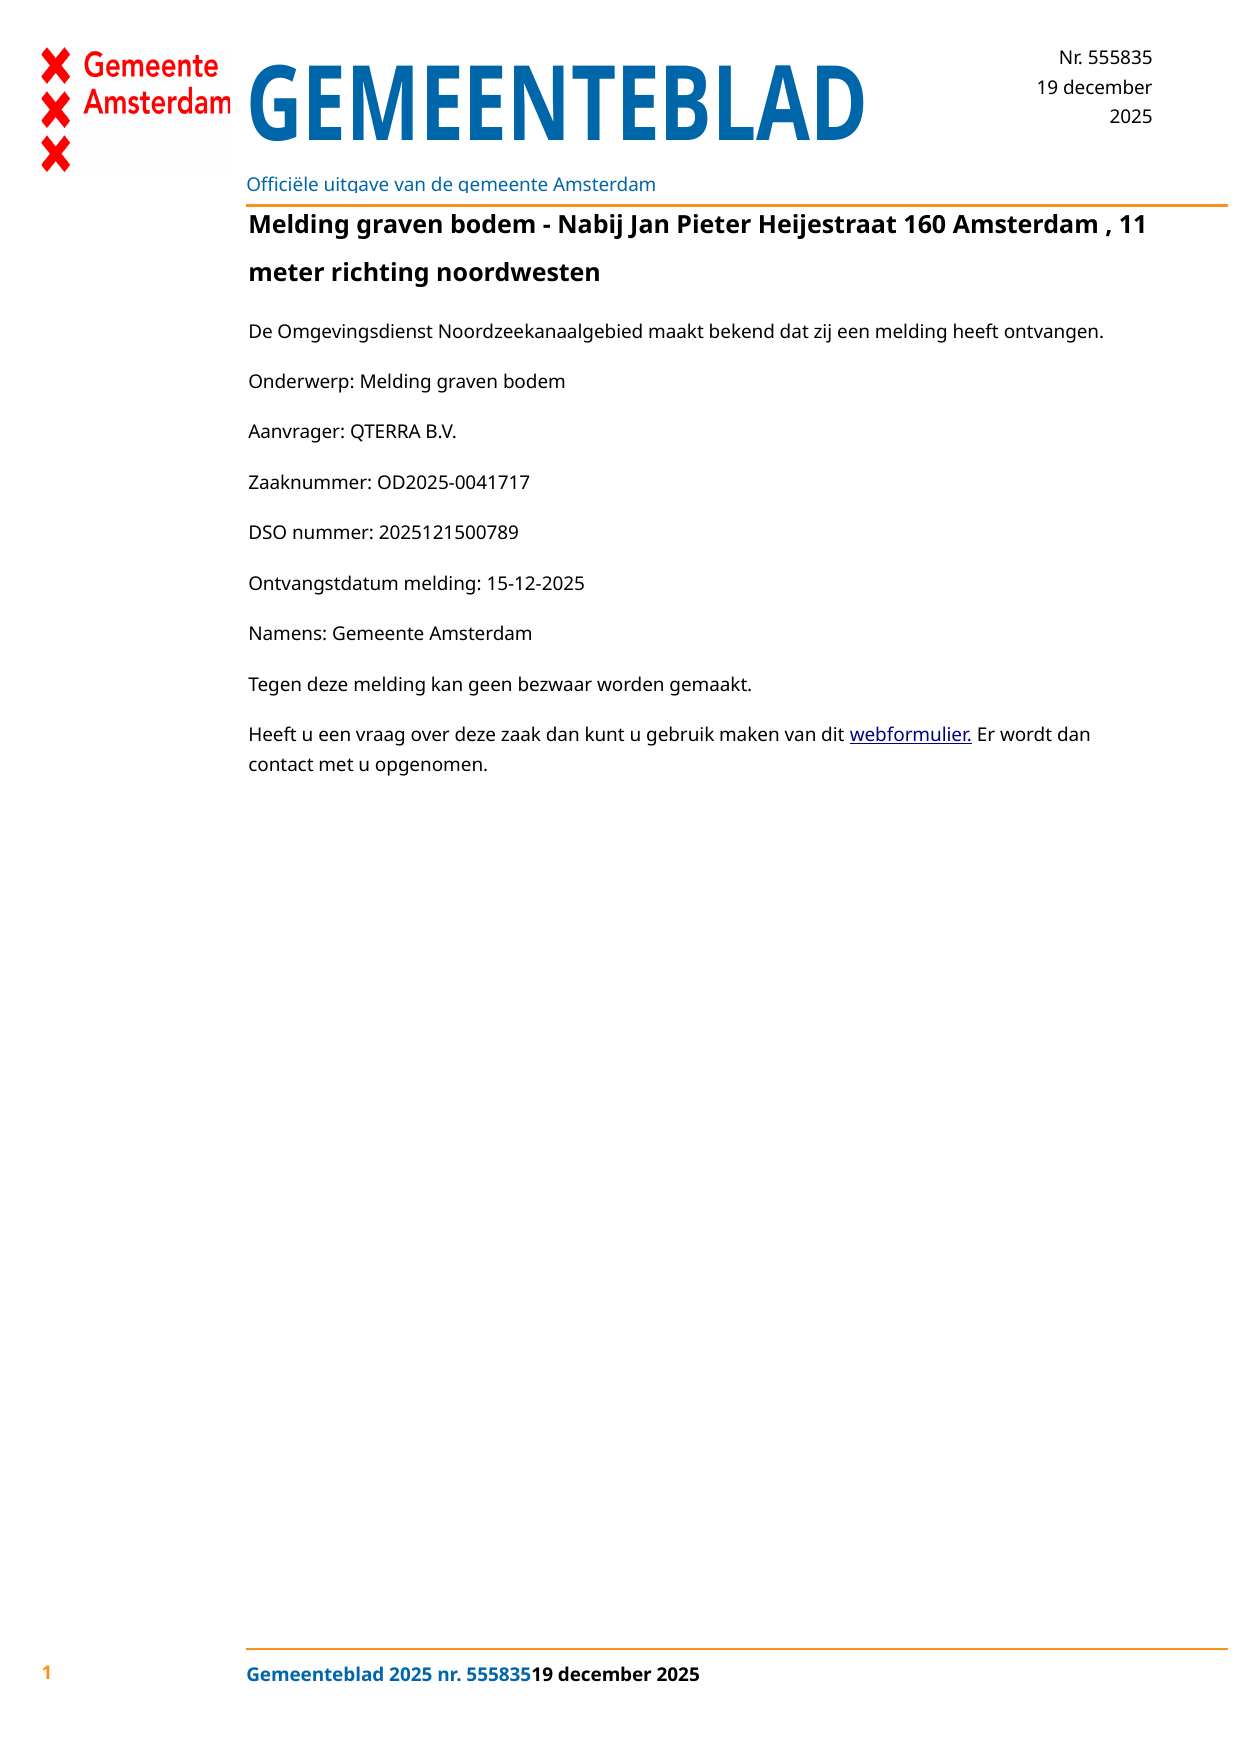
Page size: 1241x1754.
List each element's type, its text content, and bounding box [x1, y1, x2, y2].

text Heeft u een vraag over deze zaak dan kunt u gebruik maken van dit webformulier. Er wordt dan contact met u opgenomen. [248, 721, 1152, 777]
text Zaaknummer: OD2025-0041717 [248, 469, 1152, 495]
text Ontvangstdatum melding: 15-12-2025 [248, 570, 1152, 596]
text Onderwerp: Melding graven bodem [248, 368, 1152, 394]
text DSO nummer: 2025121500789 [248, 519, 1152, 545]
text De Omgevingsdienst Noordzeekanaalgebied maakt bekend dat zij een melding heeft ontvangen. [248, 318, 1152, 344]
text Namens: Gemeente Amsterdam [248, 620, 1152, 646]
text Melding graven bodem - Nabij Jan Pieter Heijestraat 160 Amsterdam , 11 meter richting noordwesten [248, 207, 1152, 288]
picture [41, 47, 231, 172]
text Aanvrager: QTERRA B.V. [248, 419, 1152, 444]
text Tegen deze melding kan geen bezwaar worden gemaakt. [248, 671, 1152, 697]
